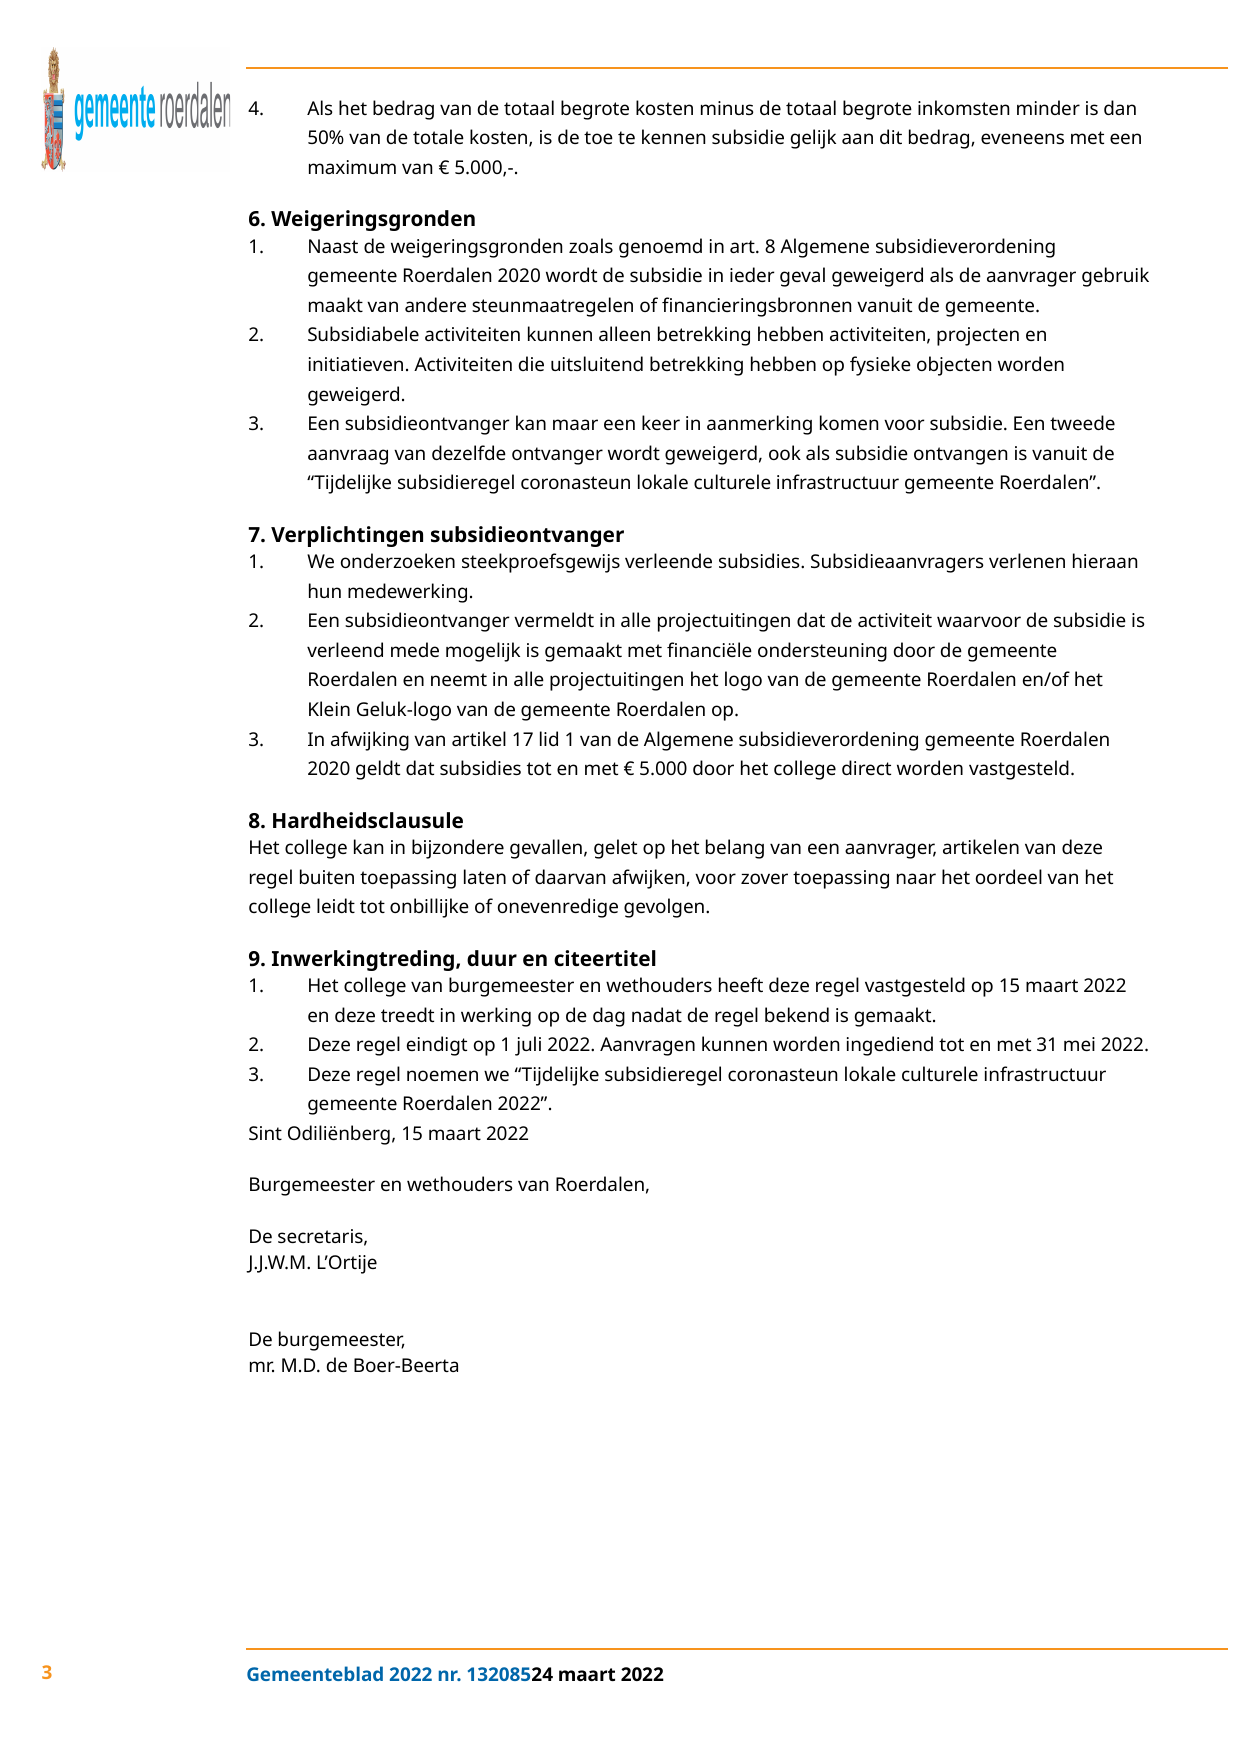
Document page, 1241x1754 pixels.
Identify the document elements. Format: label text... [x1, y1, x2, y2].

list In afwijking van artikel 17 lid 1 van de Algemene subsidieverordening gemeente Roerdalen 2020 geldt dat subsidies tot en met € 5.000 door het college direct worden vastgesteld. [248, 726, 1152, 781]
list Het college van burgemeester en wethouders heeft deze regel vastgesteld op 15 maart 2022 en deze treedt in werking op de dag nadat de regel bekend is gemaakt. [248, 972, 1152, 1028]
text J.J.W.M. L’Ortije [248, 1249, 1152, 1274]
text De secretaris, [248, 1223, 1152, 1249]
text 6. Weigeringsgronden [248, 204, 1152, 233]
text De burgemeester, [248, 1326, 1152, 1352]
list Deze regel noemen we “Tijdelijke subsidieregel coronasteun lokale culturele infrastructuur gemeente Roerdalen 2022”. [248, 1061, 1152, 1116]
text mr. M.D. de Boer-Beerta [248, 1352, 1152, 1377]
text 9. Inwerkingtreding, duur en citeertitel [248, 944, 1152, 972]
text Het college kan in bijzondere gevallen, gelet op het belang van een aanvrager, artikelen van deze regel buiten toepassing laten of daarvan afwijken, voor zover toepassing naar het oordeel van het college leidt tot onbillijke of onevenredige gevolgen. [248, 834, 1152, 919]
text 7. Verplichtingen subsidieontvanger [248, 520, 1152, 548]
picture [41, 47, 231, 172]
list Subsidiabele activiteiten kunnen alleen betrekking hebben activiteiten, projecten en initiatieven. Activiteiten die uitsluitend betrekking hebben op fysieke objecten worden geweigerd. [248, 322, 1152, 406]
list Een subsidieontvanger kan maar een keer in aanmerking komen voor subsidie. Een tweede aanvraag van dezelfde ontvanger wordt geweigerd, ook als subsidie ontvangen is vanuit de “Tijdelijke subsidieregel coronasteun lokale culturele infrastructuur gemeente Roerdalen”. [248, 410, 1152, 495]
list Als het bedrag van de totaal begrote kosten minus de totaal begrote inkomsten minder is dan 50% van de totale kosten, is de toe te kennen subsidie gelijk aan dit bedrag, eveneens met een maximum van € 5.000,-. [248, 95, 1152, 180]
text Burgemeester en wethouders van Roerdalen, [248, 1172, 1152, 1197]
list Naast de weigeringsgronden zoals genoemd in art. 8 Algemene subsidieverordening gemeente Roerdalen 2020 wordt de subsidie in ieder geval geweigerd als de aanvrager gebruik maakt van andere steunmaatregelen of financieringsbronnen vanuit de gemeente. [248, 233, 1152, 318]
list Een subsidieontvanger vermeldt in alle projectuitingen dat de activiteit waarvoor de subsidie is verleend mede mogelijk is gemaakt met financiële ondersteuning door de gemeente Roerdalen en neemt in alle projectuitingen het logo van de gemeente Roerdalen en/of het Klein Geluk-logo van de gemeente Roerdalen op. [248, 607, 1152, 722]
list We onderzoeken steekproefsgewijs verleende subsidies. Subsidieaanvragers verlenen hieraan hun medewerking. [248, 548, 1152, 604]
text Sint Odiliënberg, 15 maart 2022 [248, 1120, 1152, 1146]
list Deze regel eindigt op 1 juli 2022. Aanvragen kunnen worden ingediend tot en met 31 mei 2022. [248, 1031, 1152, 1057]
text 8. Hardheidsclausule [248, 806, 1152, 834]
